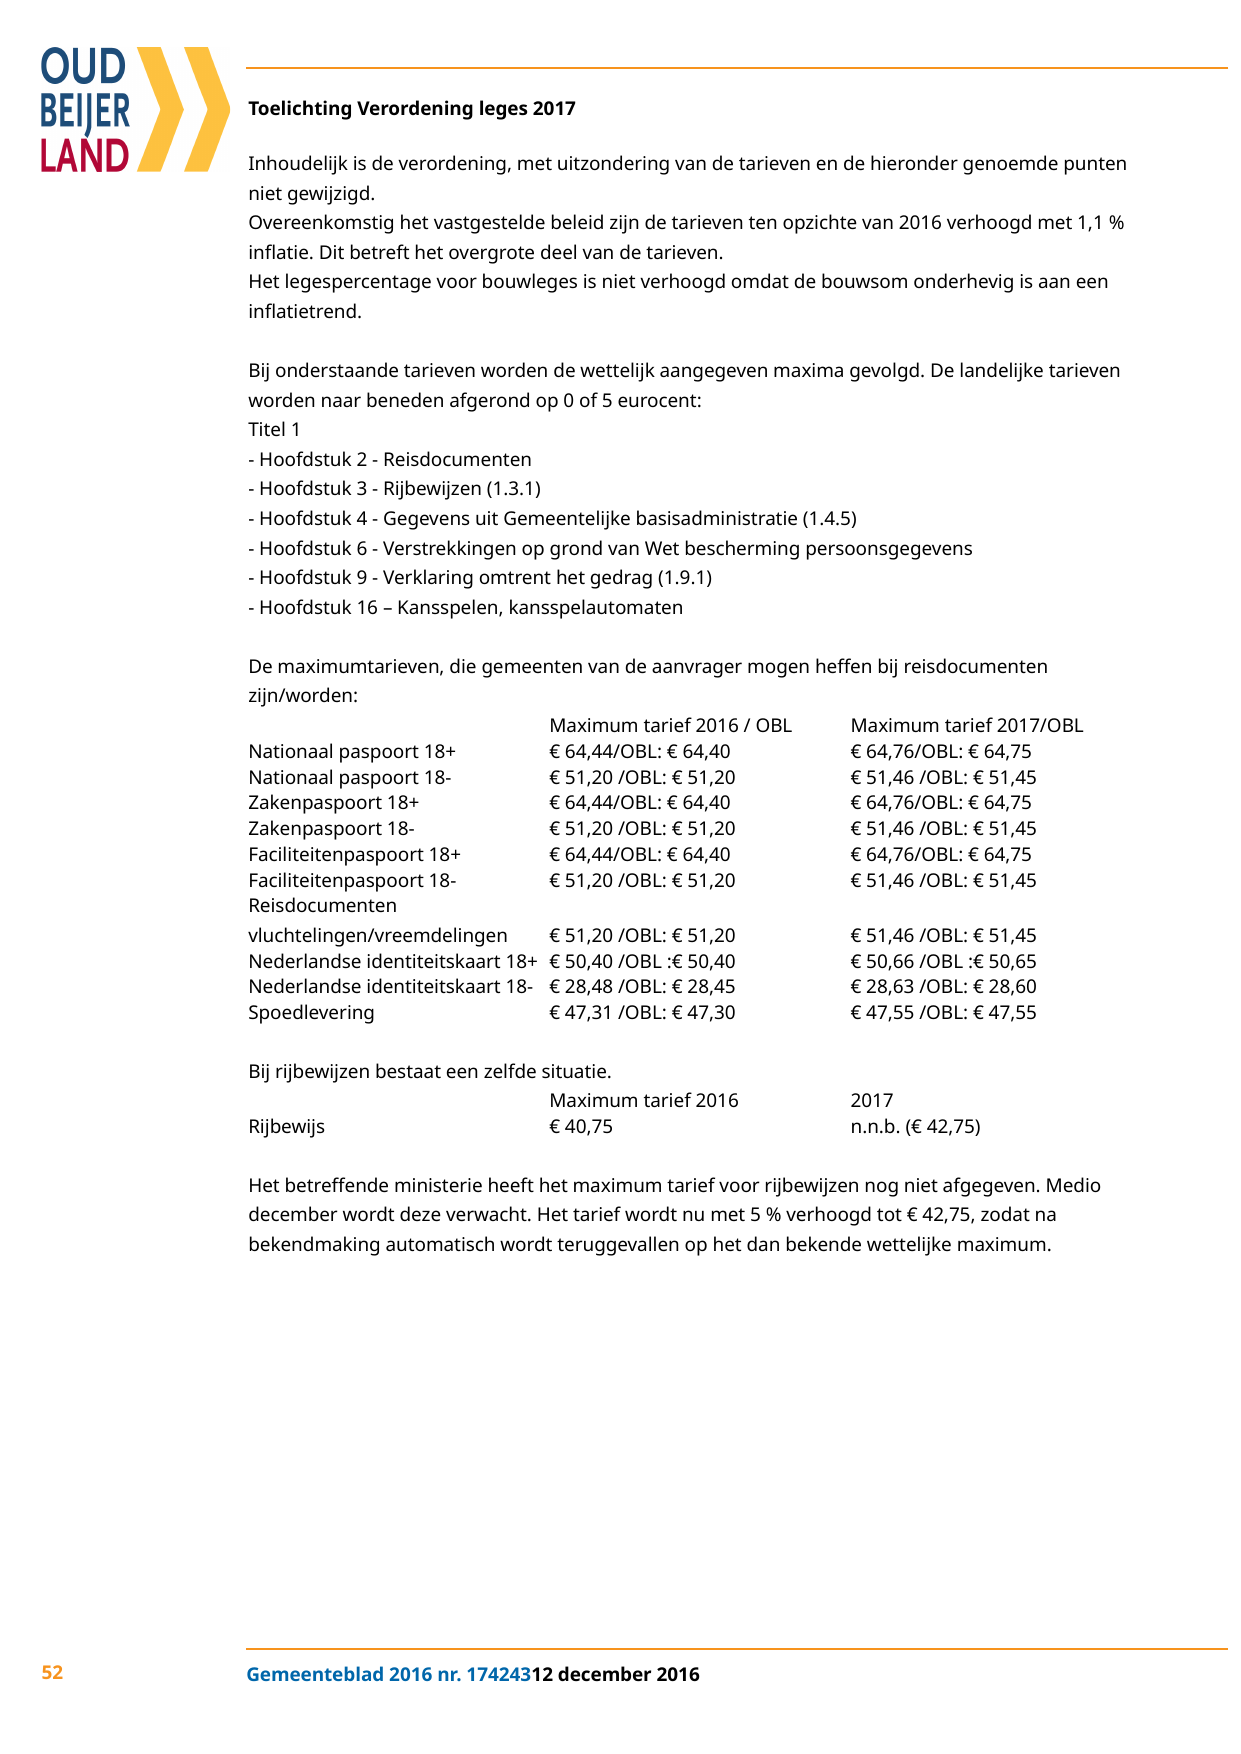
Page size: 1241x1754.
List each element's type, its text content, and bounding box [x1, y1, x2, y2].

text - Hoofdstuk 9 - Verklaring omtrent het gedrag (1.9.1) [248, 564, 1152, 590]
table_cell € 64,76/OBL: € 64,75 [850, 790, 1152, 815]
table_cell Nationaal paspoort 18+ [248, 738, 549, 764]
text Overeenkomstig het vastgestelde beleid zijn de tarieven ten opzichte van 2016 verhoogd met 1,1 % inflatie. Dit betreft het overgrote deel van de tarieven. [248, 209, 1152, 265]
text - Hoofdstuk 3 - Rijbewijzen (1.3.1) [248, 476, 1152, 501]
table_cell Faciliteitenpaspoort 18- [248, 867, 549, 892]
table_cell € 64,44/OBL: € 64,40 [549, 841, 850, 867]
text Titel 1 [248, 416, 1152, 442]
text Het legespercentage voor bouwleges is niet verhoogd omdat de bouwsom onderhevig is aan een inflatietrend. [248, 268, 1152, 324]
table_header 2017 [850, 1088, 1152, 1113]
table_cell Nederlandse identiteitskaart 18+ [248, 948, 549, 973]
table_cell € 28,48 /OBL: € 28,45 [549, 974, 850, 999]
table_cell € 28,63 /OBL: € 28,60 [850, 974, 1152, 999]
table_cell € 51,20 /OBL: € 51,20 [549, 867, 850, 892]
table_cell € 40,75 [549, 1113, 850, 1139]
table_cell € 47,55 /OBL: € 47,55 [850, 999, 1152, 1025]
text - Hoofdstuk 2 - Reisdocumenten [248, 446, 1152, 472]
table_header Maximum tarief 2017/OBL [850, 713, 1152, 738]
table_cell € 50,66 /OBL :€ 50,65 [850, 948, 1152, 973]
table_header [248, 1088, 549, 1113]
text - Hoofdstuk 6 - Verstrekkingen op grond van Wet bescherming persoonsgegevens [248, 535, 1152, 561]
table_cell € 51,46 /OBL: € 51,45 [850, 893, 1152, 948]
table_cell Nationaal paspoort 18- [248, 764, 549, 789]
table_cell € 64,76/OBL: € 64,75 [850, 738, 1152, 764]
table_cell € 47,31 /OBL: € 47,30 [549, 999, 850, 1025]
table_cell Nederlandse identiteitskaart 18- [248, 974, 549, 999]
text - Hoofdstuk 16 – Kansspelen, kansspelautomaten [248, 594, 1152, 620]
table_cell Zakenpaspoort 18- [248, 815, 549, 841]
text De maximumtarieven, die gemeenten van de aanvrager mogen heffen bij reisdocumenten zijn/worden: [248, 653, 1152, 708]
table_cell € 51,20 /OBL: € 51,20 [549, 815, 850, 841]
table_cell Rijbewijs [248, 1113, 549, 1139]
table_header [248, 713, 549, 738]
table_cell Reisdocumenten vluchtelingen/vreemdelingen [248, 893, 549, 948]
text - Hoofdstuk 4 - Gegevens uit Gemeentelijke basisadministratie (1.4.5) [248, 505, 1152, 531]
table_cell € 51,46 /OBL: € 51,45 [850, 764, 1152, 789]
text Het betreffende ministerie heeft het maximum tarief voor rijbewijzen nog niet afgegeven. Medio december wordt deze verwacht. Het tarief wordt nu met 5 % verhoogd tot € 42,75, zodat na bekendmaking automatisch wordt teruggevallen op het dan bekende wettelijke maximum. [248, 1172, 1152, 1257]
text Inhoudelijk is de verordening, met uitzondering van de tarieven en de hieronder genoemde punten niet gewijzigd. [248, 150, 1152, 206]
table_cell € 51,20 /OBL: € 51,20 [549, 893, 850, 948]
table_cell € 64,44/OBL: € 64,40 [549, 790, 850, 815]
table_cell € 64,44/OBL: € 64,40 [549, 738, 850, 764]
text Bij onderstaande tarieven worden de wettelijk aangegeven maxima gevolgd. De landelijke tarieven worden naar beneden afgerond op 0 of 5 eurocent: [248, 357, 1152, 413]
table_cell € 51,46 /OBL: € 51,45 [850, 867, 1152, 892]
table_cell Faciliteitenpaspoort 18+ [248, 841, 549, 867]
table_cell n.n.b. (€ 42,75) [850, 1113, 1152, 1139]
table_cell € 50,40 /OBL :€ 50,40 [549, 948, 850, 973]
picture [41, 47, 231, 172]
text Toelichting Verordening leges 2017 [248, 95, 1152, 121]
text Bij rijbewijzen bestaat een zelfde situatie. [248, 1058, 1152, 1083]
table_cell € 51,20 /OBL: € 51,20 [549, 764, 850, 789]
table_cell € 64,76/OBL: € 64,75 [850, 841, 1152, 867]
table_cell € 51,46 /OBL: € 51,45 [850, 815, 1152, 841]
table_cell Spoedlevering [248, 999, 549, 1025]
table_header Maximum tarief 2016 [549, 1088, 850, 1113]
table_header Maximum tarief 2016 / OBL [549, 713, 850, 738]
table_cell Zakenpaspoort 18+ [248, 790, 549, 815]
